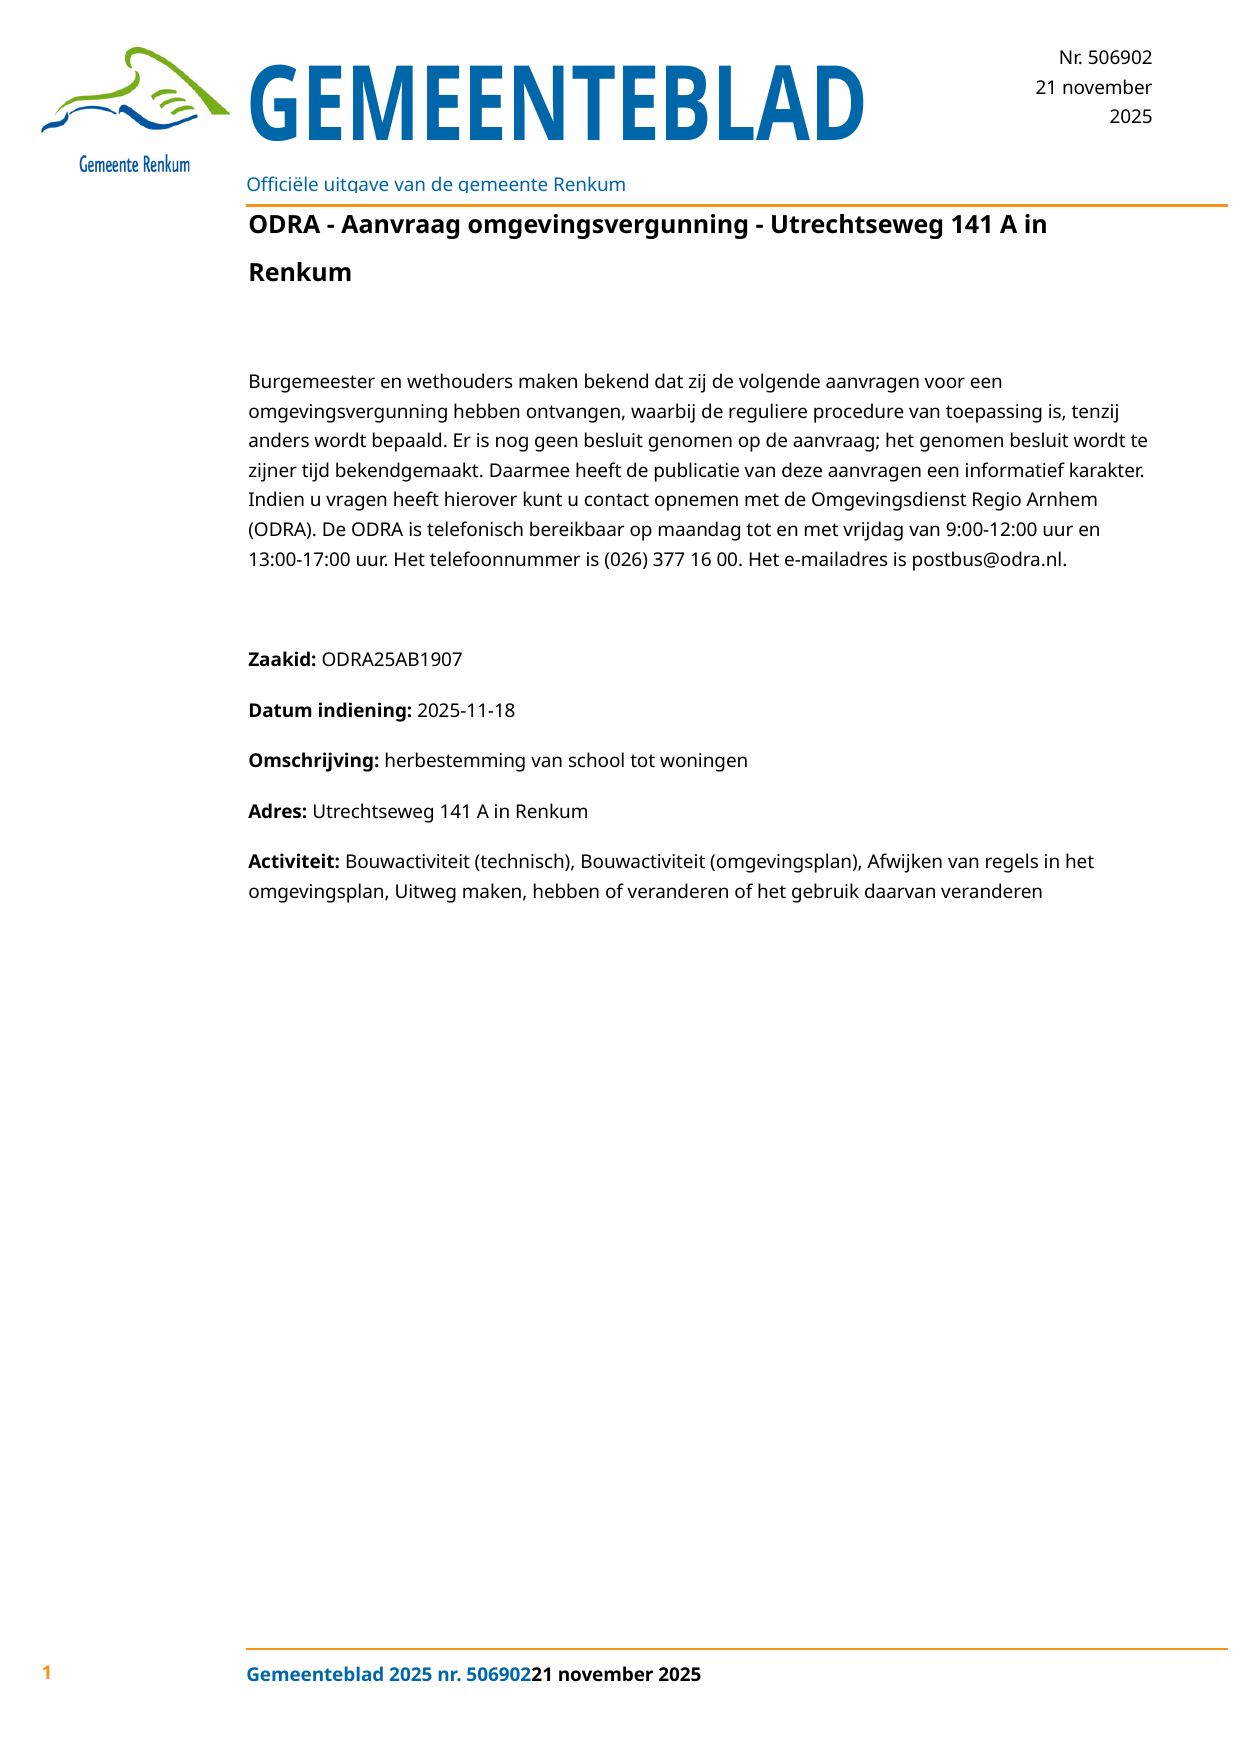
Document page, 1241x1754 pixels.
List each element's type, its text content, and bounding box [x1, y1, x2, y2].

text Burgemeester en wethouders maken bekend dat zij de volgende aanvragen voor een omgevingsvergunning hebben ontvangen, waarbij de reguliere procedure van toepassing is, tenzij anders wordt bepaald. Er is nog geen besluit genomen op de aanvraag; het genomen besluit wordt te zijner tijd bekendgemaakt. Daarmee heeft de publicatie van deze aanvragen een informatief karakter. Indien u vragen heeft hierover kunt u contact opnemen met de Omgevingsdienst Regio Arnhem (ODRA). De ODRA is telefonisch bereikbaar op maandag tot en met vrijdag van 9:00-12:00 uur en 13:00-17:00 uur. Het telefoonnummer is (026) 377 16 00. Het e-mailadres is postbus@odra.nl. [248, 368, 1152, 572]
text Omschrijving: herbestemming van school tot woningen [248, 747, 1152, 773]
text ODRA - Aanvraag omgevingsvergunning - Utrechtseweg 141 A in Renkum [248, 207, 1152, 288]
text Zaakid: ODRA25AB1907 [248, 647, 1152, 672]
picture [41, 47, 231, 172]
text Datum indiening: 2025-11-18 [248, 697, 1152, 723]
text Activiteit: Bouwactiviteit (technisch), Bouwactiviteit (omgevingsplan), Afwijken van regels in het omgevingsplan, Uitweg maken, hebben of veranderen of het gebruik daarvan veranderen [248, 848, 1152, 904]
text Adres: Utrechtseweg 141 A in Renkum [248, 798, 1152, 824]
